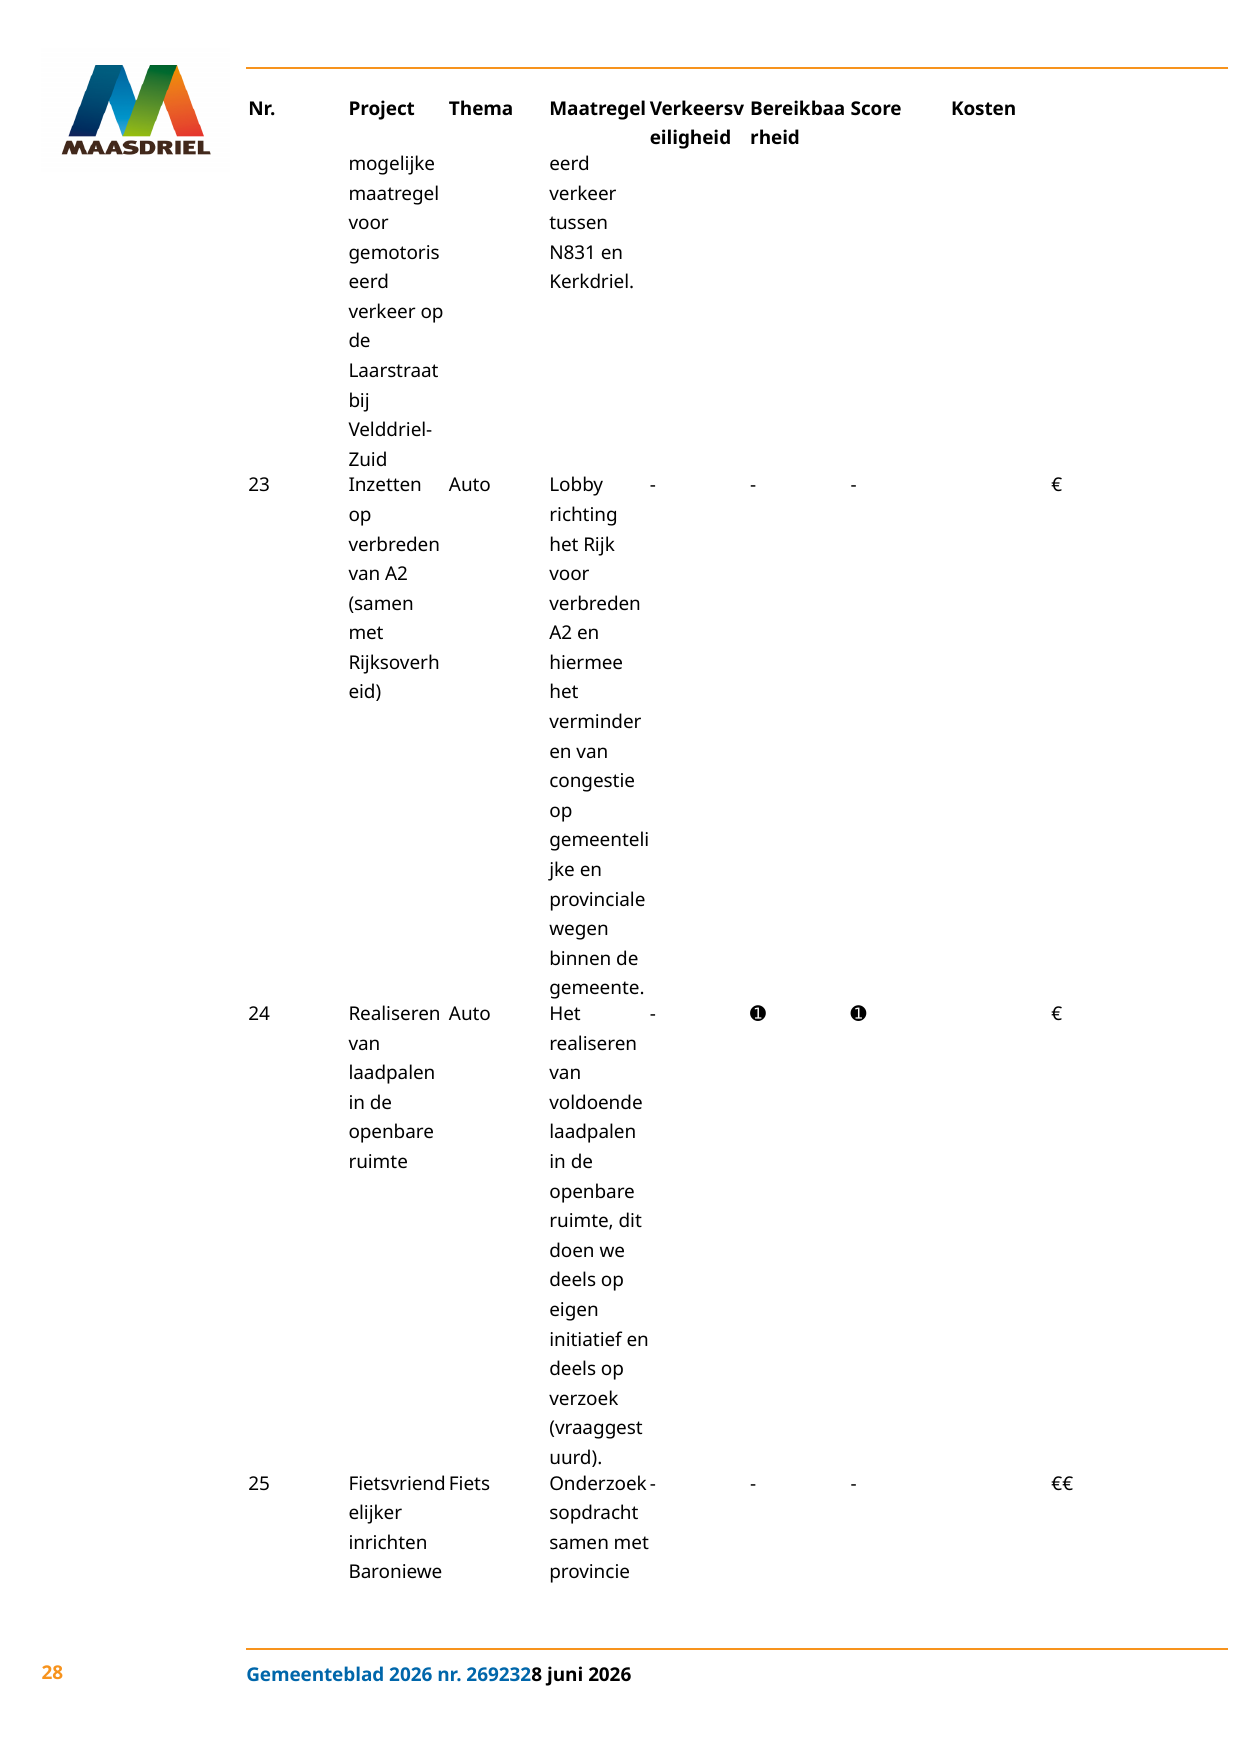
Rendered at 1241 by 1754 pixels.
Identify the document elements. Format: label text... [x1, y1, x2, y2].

table_cell eerd verkeer tussen N831 en Kerkdriel. [549, 150, 649, 472]
table_cell - [650, 1000, 750, 1470]
table_cell - [750, 1470, 850, 1584]
table_cell Fiets [449, 1470, 549, 1584]
table_header Verkeersveiligheid [650, 95, 750, 150]
picture [41, 47, 231, 172]
table_cell - [650, 472, 750, 1000]
table_cell [1051, 150, 1152, 472]
table_cell ➊ [750, 1000, 850, 1470]
table_cell mogelijke maatregel voor gemotoriseerd verkeer op de Laarstraat bij Velddriel-Zuid [348, 150, 449, 472]
table_cell € [1051, 472, 1152, 1000]
table_header Project [348, 95, 449, 150]
table_header Maatregel [549, 95, 649, 150]
table_cell Fietsvriendelijker inrichten Baroniewe [348, 1470, 449, 1584]
table_cell [750, 150, 850, 472]
table_cell Auto [449, 472, 549, 1000]
table_header Score [850, 95, 951, 150]
table_header Bereikbaarheid [750, 95, 850, 150]
table_cell [248, 150, 348, 472]
table_cell € [1051, 1000, 1152, 1470]
table_cell - [750, 472, 850, 1000]
table_cell 23 [248, 472, 348, 1000]
table_cell - [850, 1470, 1051, 1584]
table_cell ➊ [850, 1000, 1051, 1470]
table_cell - [850, 472, 1051, 1000]
table_cell Lobby richting het Rijk voor verbreden A2 en hiermee het verminderen van congestie op gemeentelijke en provinciale wegen binnen de gemeente. [549, 472, 649, 1000]
table_header Thema [449, 95, 549, 150]
table_cell [850, 150, 1051, 472]
table_cell - [650, 1470, 750, 1584]
table_cell [650, 150, 750, 472]
table_header Nr. [248, 95, 348, 150]
table_cell Onderzoeksopdracht samen met provincie [549, 1470, 649, 1584]
table_cell Het realiseren van voldoende laadpalen in de openbare ruimte, dit doen we deels op eigen initiatief en deels op verzoek (vraaggestuurd). [549, 1000, 649, 1470]
table_cell Inzetten op verbreden van A2 (samen met Rijksoverheid) [348, 472, 449, 1000]
table_cell 25 [248, 1470, 348, 1584]
table_cell €€ [1051, 1470, 1152, 1584]
table_header Kosten [951, 95, 1152, 150]
table_cell Realiseren van laadpalen in de openbare ruimte [348, 1000, 449, 1470]
table_cell 24 [248, 1000, 348, 1470]
table_cell [449, 150, 549, 472]
table_cell Auto [449, 1000, 549, 1470]
